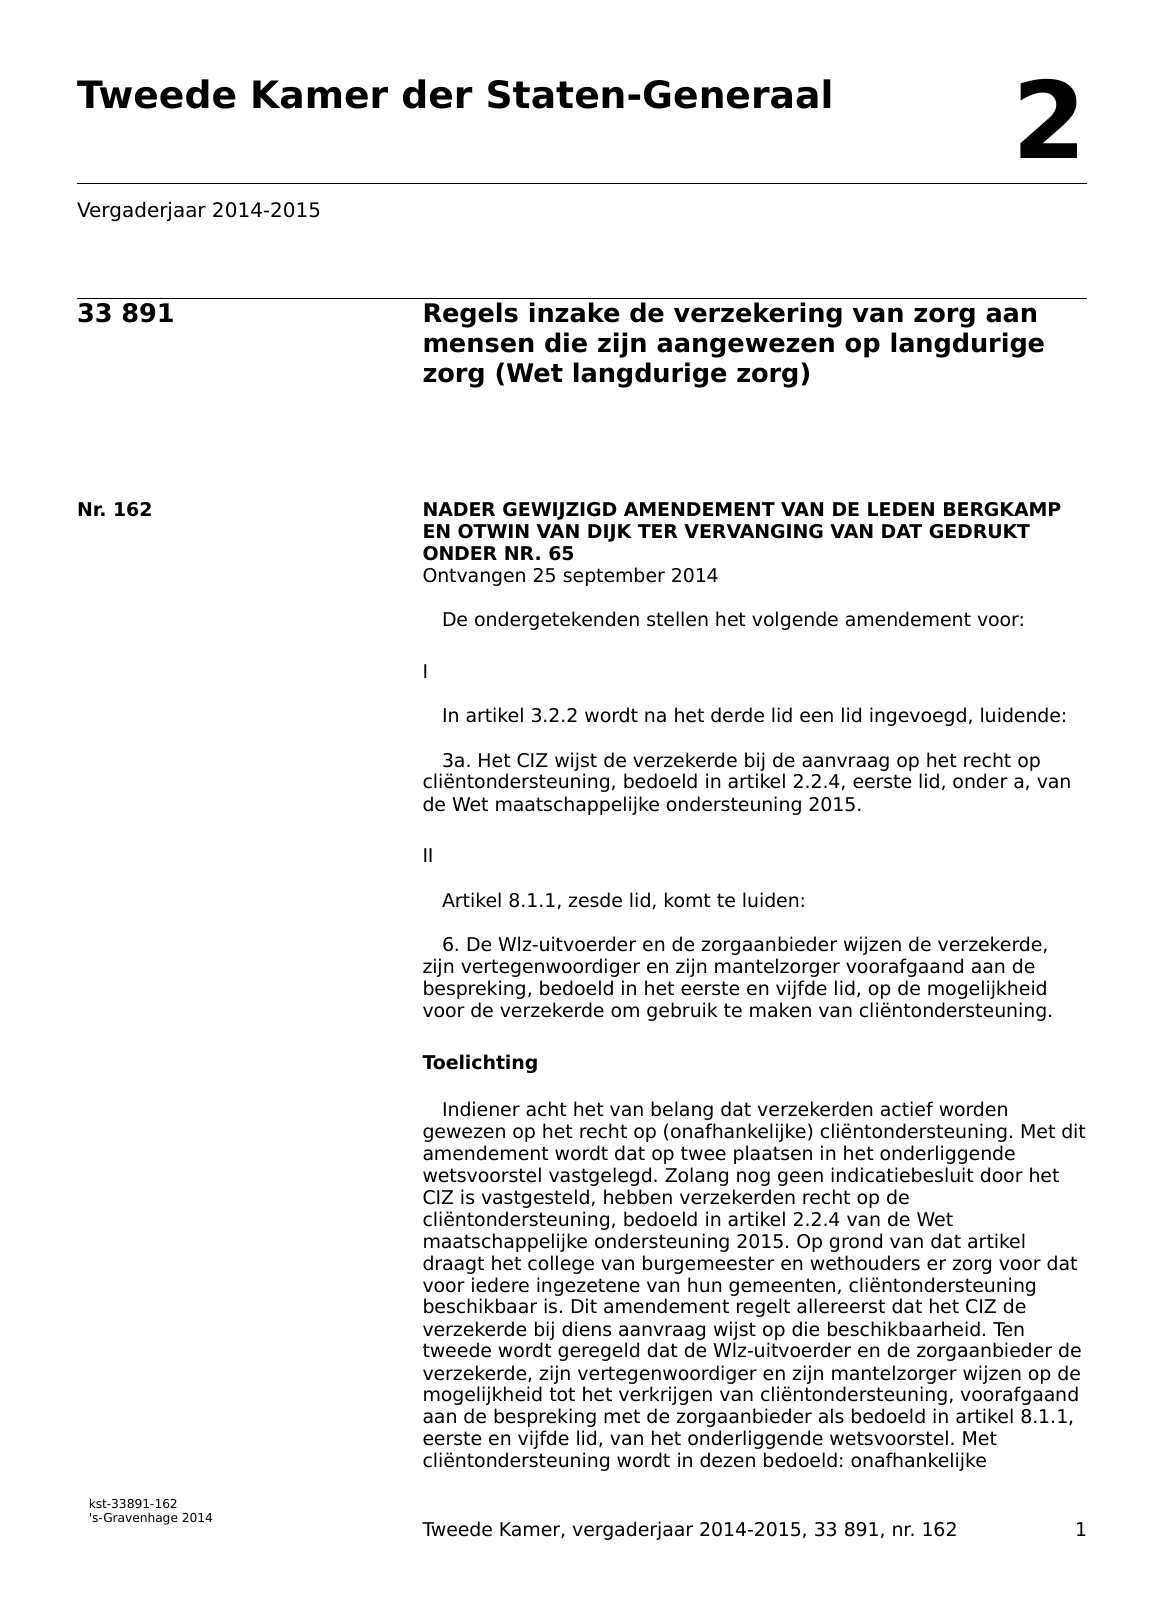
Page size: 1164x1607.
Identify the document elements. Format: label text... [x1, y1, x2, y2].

subtitle Toelichting [422, 1052, 1087, 1074]
subtitle Nr. 162 NADER GEWIJZIGD AMENDEMENT VAN DE LEDEN BERGKAMP EN OTWIN VAN DIJK TER VERVANGING VAN DAT GEDRUKT ONDER NR. 65 [77, 499, 1087, 565]
text De ondergetekenden stellen het volgende amendement voor: [422, 609, 1087, 631]
text Artikel 8.1.1, zesde lid, komt te luiden: [422, 889, 1087, 912]
text In artikel 3.2.2 wordt na het derde lid een lid ingevoegd, luidende: [422, 705, 1087, 727]
text 's-Gravenhage 2014 [88, 1511, 323, 1525]
table_header Tweede Kamer der Staten-Generaal [77, 59, 886, 183]
table_header 2 [886, 59, 1087, 183]
subtitle I [422, 661, 1087, 683]
text 3a. Het CIZ wijst de verzekerde bij de aanvraag op het recht op cliëntondersteuning, bedoeld in artikel 2.2.4, eerste lid, onder a, van de Wet maatschappelijke ondersteuning 2015. [422, 749, 1087, 815]
text 6. De Wlz-uitvoerder en de zorgaanbieder wijzen de verzekerde, zijn vertegenwoordiger en zijn mantelzorger voorafgaand aan de bespreking, bedoeld in het eerste en vijfde lid, op de mogelijkheid voor de verzekerde om gebruik te maken van cliëntondersteuning. [422, 934, 1087, 1022]
text Ontvangen 25 september 2014 [422, 565, 1087, 587]
text Indiener acht het van belang dat verzekerden actief worden gewezen op het recht op (onafhankelijke) cliëntondersteuning. Met dit amendement wordt dat op twee plaatsen in het onderliggende wetsvoorstel vastgelegd. Zolang nog geen indicatiebesluit door het CIZ is vastgesteld, hebben verzekerden recht op de cliëntondersteuning, bedoeld in artikel 2.2.4 van de Wet maatschappelijke ondersteuning 2015. Op grond van dat artikel draagt het college van burgemeester en wethouders er zorg voor dat voor iedere ingezetene van hun gemeenten, cliëntondersteuning beschikbaar is. Dit amendement regelt allereerst dat het CIZ de verzekerde bij diens aanvraag wijst op die beschikbaarheid. Ten tweede wordt geregeld dat de Wlz-uitvoerder en de zorgaanbieder de verzekerde, zijn vertegenwoordiger en zijn mantelzorger wijzen op de mogelijkheid tot het verkrijgen van cliëntondersteuning, voorafgaand aan de bespreking met de zorgaanbieder als bedoeld in artikel 8.1.1, eerste en vijfde lid, van het onderliggende wetsvoorstel. Met cliëntondersteuning wordt in dezen bedoeld: onafhankelijke [422, 1099, 1087, 1472]
table_cell Vergaderjaar 2014-2015 [77, 184, 1087, 298]
text kst-33891-162 [88, 1497, 323, 1511]
subtitle II [422, 845, 1087, 867]
subtitle 33 891 Regels inzake de verzekering van zorg aan mensen die zijn aangewezen op langdurige zorg (Wet langdurige zorg) [77, 299, 1087, 388]
